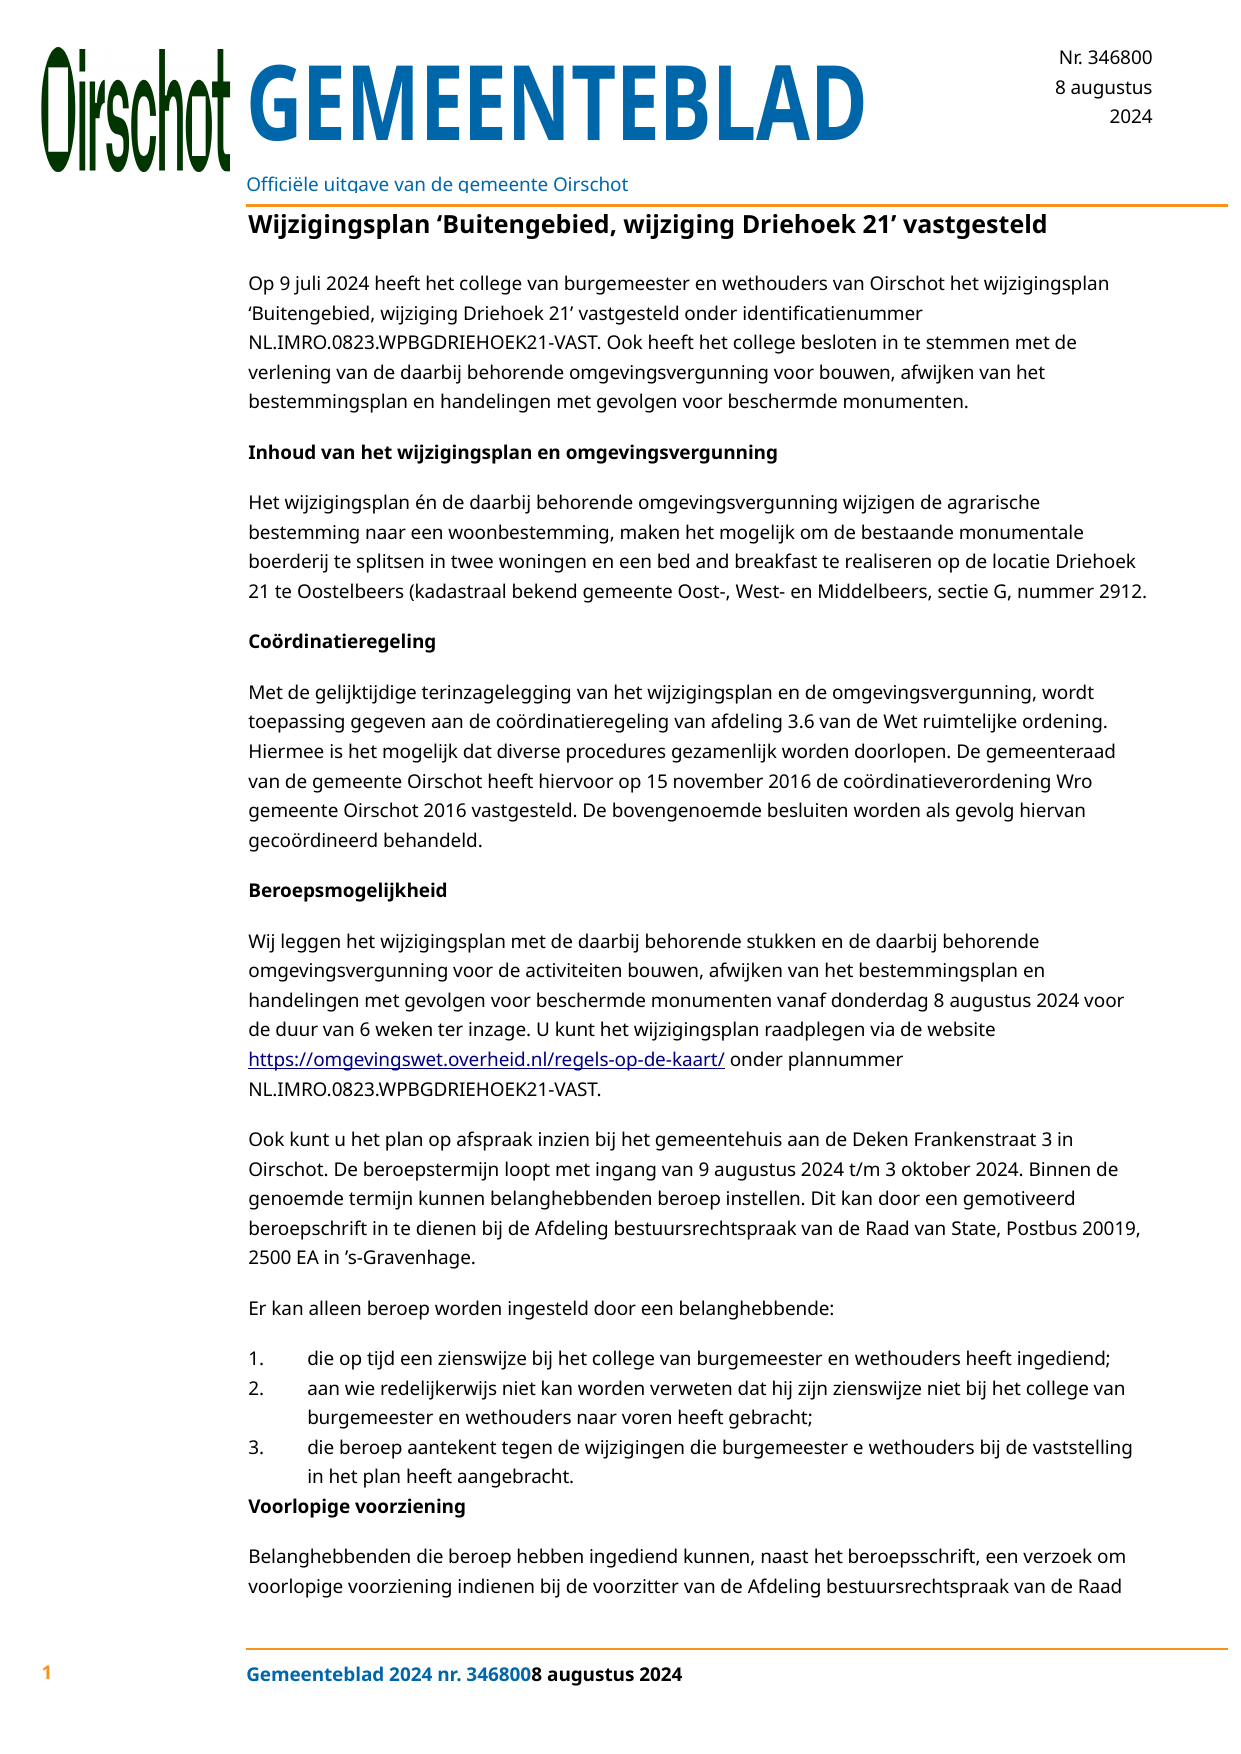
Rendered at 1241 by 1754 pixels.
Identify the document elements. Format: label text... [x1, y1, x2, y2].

text Op 9 juli 2024 heeft het college van burgemeester en wethouders van Oirschot het wijzigingsplan ‘Buitengebied, wijziging Driehoek 21’ vastgesteld onder identificatienummer NL.IMRO.0823.WPBGDRIEHOEK21-VAST. Ook heeft het college besloten in te stemmen met de verlening van de daarbij behorende omgevingsvergunning voor bouwen, afwijken van het bestemmingsplan en handelingen met gevolgen voor beschermde monumenten. [248, 270, 1152, 414]
list aan wie redelijkerwijs niet kan worden verweten dat hij zijn zienswijze niet bij het college van burgemeester en wethouders naar voren heeft gebracht; [248, 1375, 1152, 1430]
text Wijzigingsplan ‘Buitengebied, wijziging Driehoek 21’ vastgesteld [248, 207, 1152, 241]
text Er kan alleen beroep worden ingesteld door een belanghebbende: [248, 1295, 1152, 1321]
text Voorlopige voorziening [248, 1493, 1152, 1519]
text Coördinatieregeling [248, 629, 1152, 654]
text Ook kunt u het plan op afspraak inzien bij het gemeentehuis aan de Deken Frankenstraat 3 in Oirschot. De beroepstermijn loopt met ingang van 9 augustus 2024 t/m 3 oktober 2024. Binnen de genoemde termijn kunnen belanghebbenden beroep instellen. Dit kan door een gemotiveerd beroepschrift in te dienen bij de Afdeling bestuursrechtspraak van de Raad van State, Postbus 20019, 2500 EA in ’s-Gravenhage. [248, 1126, 1152, 1270]
text Wij leggen het wijzigingsplan met de daarbij behorende stukken en de daarbij behorende omgevingsvergunning voor de activiteiten bouwen, afwijken van het bestemmingsplan en handelingen met gevolgen voor beschermde monumenten vanaf donderdag 8 augustus 2024 voor de duur van 6 weken ter inzage. U kunt het wijzigingsplan raadplegen via de website https://omgevingswet.overheid.nl/regels-op-de-kaart/ onder plannummer NL.IMRO.0823.WPBGDRIEHOEK21-VAST. [248, 928, 1152, 1101]
text Beroepsmogelijkheid [248, 877, 1152, 903]
list die op tijd een zienswijze bij het college van burgemeester en wethouders heeft ingediend; [248, 1345, 1152, 1371]
text Inhoud van het wijzigingsplan en omgevingsvergunning [248, 439, 1152, 465]
text Belanghebbenden die beroep hebben ingediend kunnen, naast het beroepsschrift, een verzoek om voorlopige voorziening indienen bij de voorzitter van de Afdeling bestuursrechtspraak van de Raad [248, 1544, 1152, 1599]
text Met de gelijktijdige terinzagelegging van het wijzigingsplan en de omgevingsvergunning, wordt toepassing gegeven aan de coördinatieregeling van afdeling 3.6 van de Wet ruimtelijke ordening. Hiermee is het mogelijk dat diverse procedures gezamenlijk worden doorlopen. De gemeenteraad van de gemeente Oirschot heeft hiervoor op 15 november 2016 de coördinatieverordening Wro gemeente Oirschot 2016 vastgesteld. De bovengenoemde besluiten worden als gevolg hiervan gecoördineerd behandeld. [248, 679, 1152, 853]
list die beroep aantekent tegen de wijzigingen die burgemeester e wethouders bij de vaststelling in het plan heeft aangebracht. [248, 1434, 1152, 1489]
picture [41, 47, 231, 172]
text Het wijzigingsplan én de daarbij behorende omgevingsvergunning wijzigen de agrarische bestemming naar een woonbestemming, maken het mogelijk om de bestaande monumentale boerderij te splitsen in twee woningen en een bed and breakfast te realiseren op de locatie Driehoek 21 te Oostelbeers (kadastraal bekend gemeente Oost-, West- en Middelbeers, sectie G, nummer 2912. [248, 489, 1152, 604]
